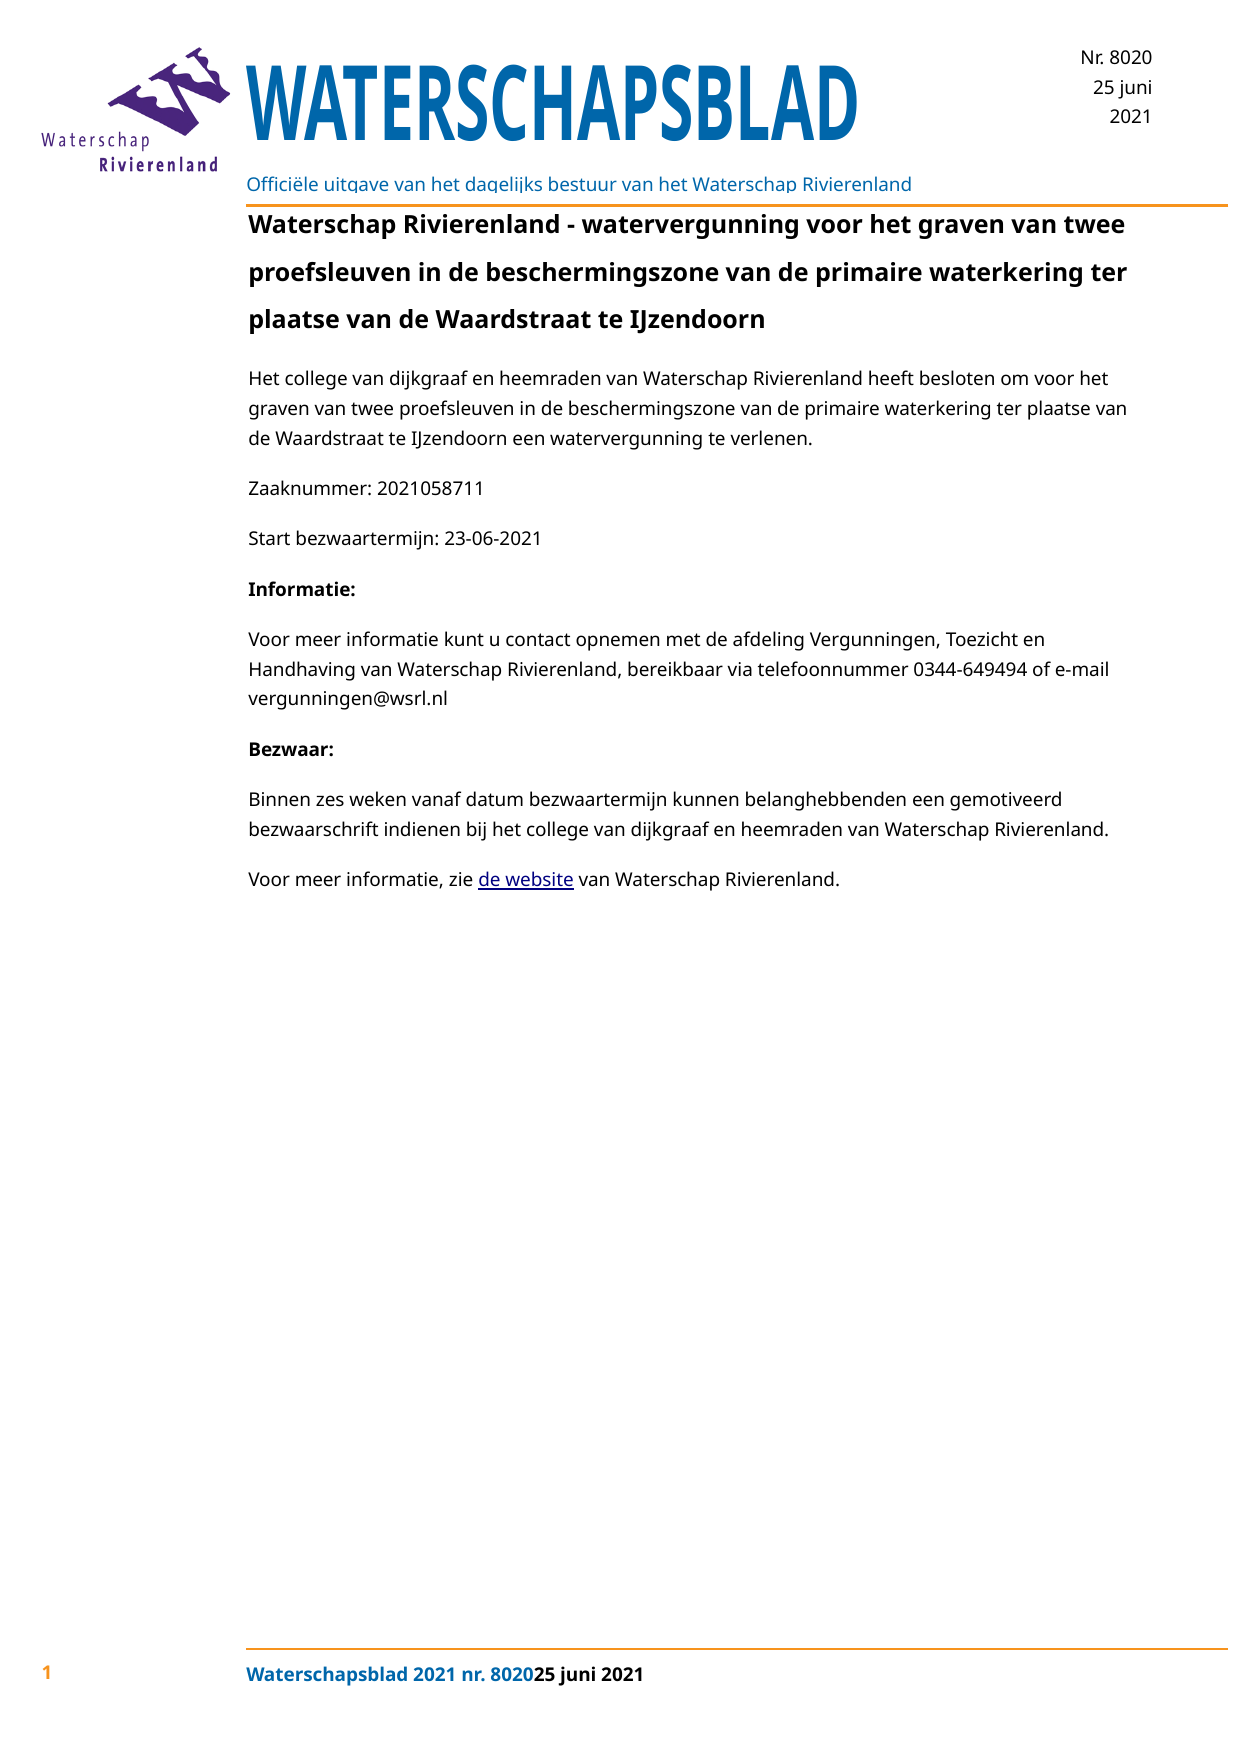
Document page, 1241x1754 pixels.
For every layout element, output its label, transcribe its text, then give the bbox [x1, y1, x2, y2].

text Start bezwaartermijn: 23-06-2021 [248, 526, 1152, 551]
text Het college van dijkgraaf en heemraden van Waterschap Rivierenland heeft besloten om voor het graven van twee proefsleuven in de beschermingszone van de primaire waterkering ter plaatse van de Waardstraat te IJzendoorn een watervergunning te verlenen. [248, 366, 1152, 450]
text Voor meer informatie kunt u contact opnemen met de afdeling Vergunningen, Toezicht en Handhaving van Waterschap Rivierenland, bereikbaar via telefoonnummer 0344-649494 of e-mail vergunningen@wsrl.nl [248, 626, 1152, 711]
text Voor meer informatie, zie de website van Waterschap Rivierenland. [248, 866, 1152, 892]
text Informatie: [248, 576, 1152, 602]
text Zaaknummer: 2021058711 [248, 475, 1152, 501]
picture [41, 47, 231, 172]
text Waterschap Rivierenland - watervergunning voor het graven van twee proefsleuven in de beschermingszone van de primaire waterkering ter plaatse van de Waardstraat te IJzendoorn [248, 207, 1152, 336]
text Bezwaar: [248, 736, 1152, 762]
text Binnen zes weken vanaf datum bezwaartermijn kunnen belanghebbenden een gemotiveerd bezwaarschrift indienen bij het college van dijkgraaf en heemraden van Waterschap Rivierenland. [248, 786, 1152, 842]
